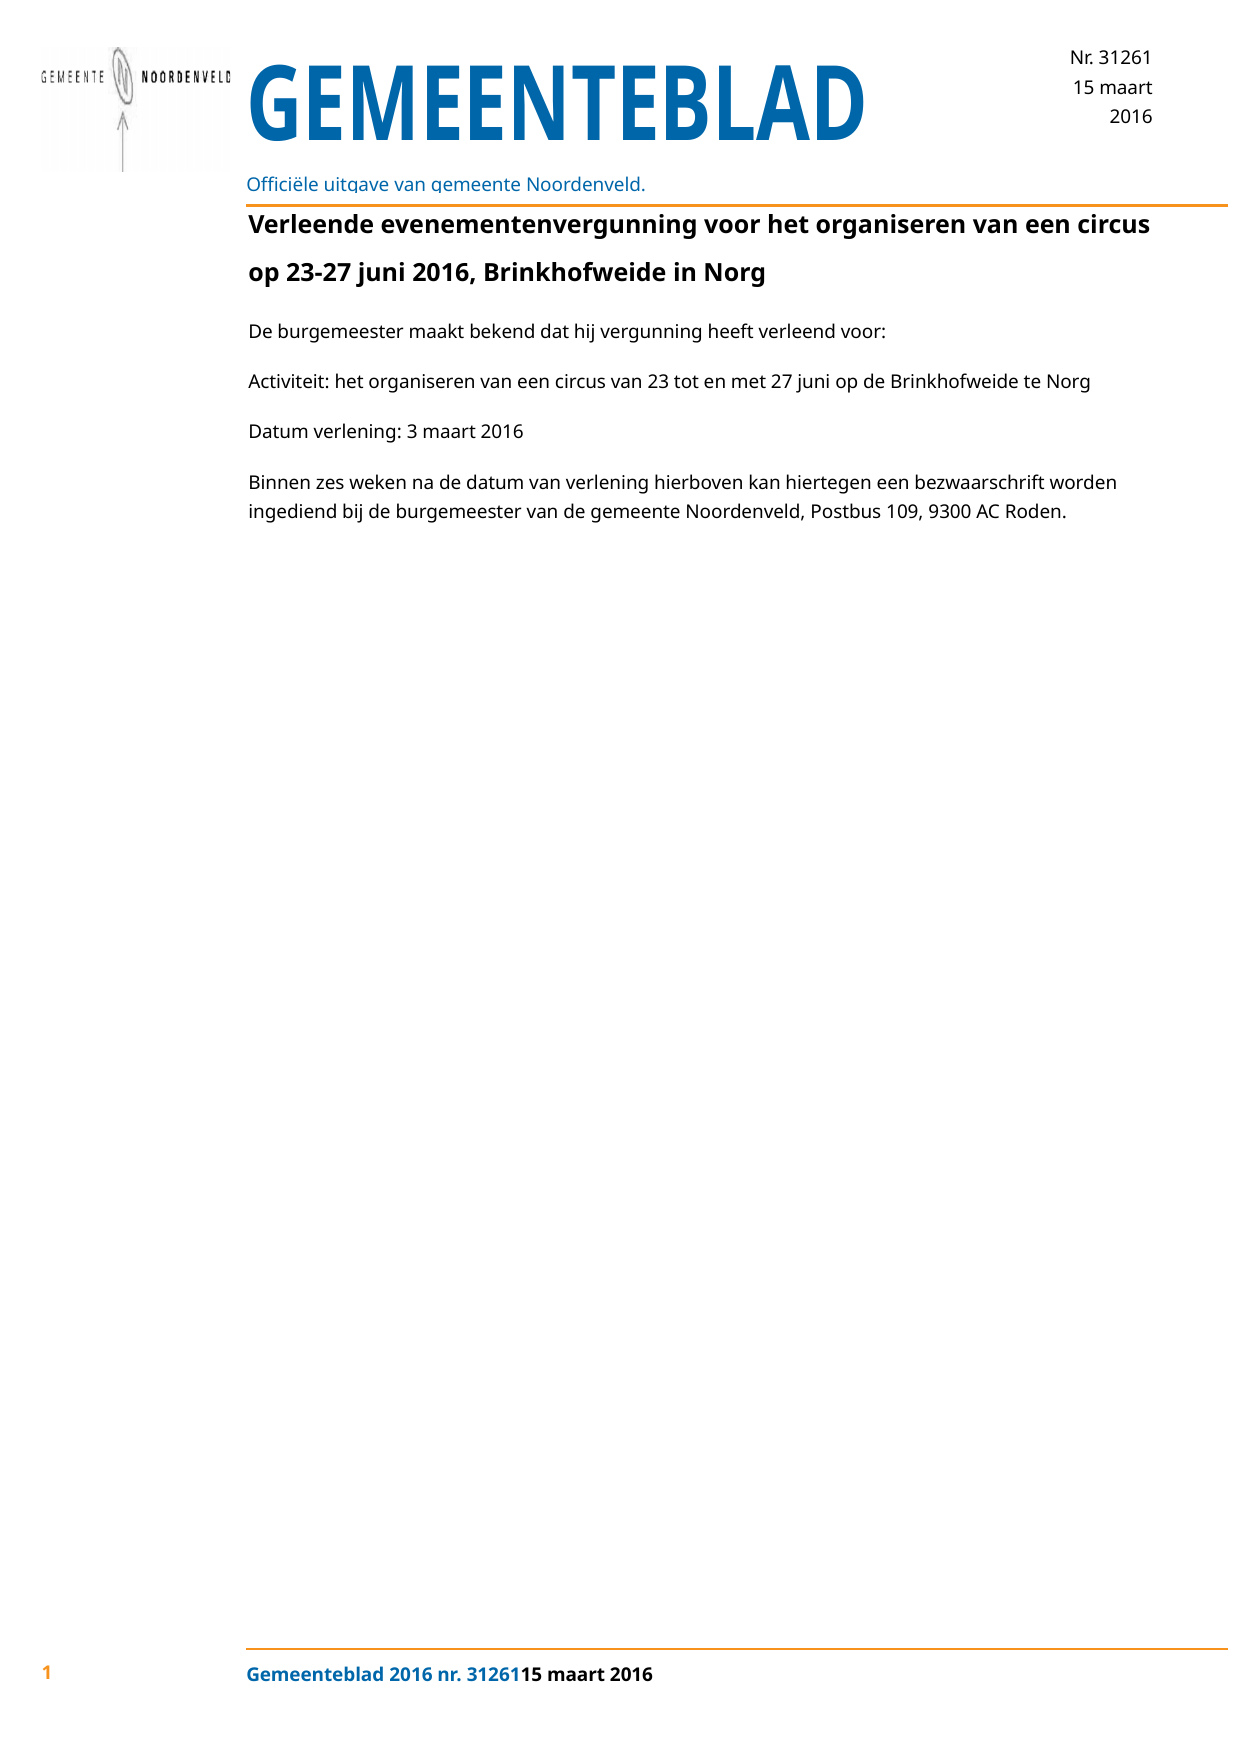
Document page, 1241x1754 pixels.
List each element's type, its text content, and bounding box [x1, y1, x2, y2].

text Datum verlening: 3 maart 2016 [248, 419, 1152, 444]
text Binnen zes weken na de datum van verlening hierboven kan hiertegen een bezwaarschrift worden ingediend bij de burgemeester van de gemeente Noordenveld, Postbus 109, 9300 AC Roden. [248, 469, 1152, 524]
text Verleende evenementenvergunning voor het organiseren van een circus op 23-27 juni 2016, Brinkhofweide in Norg [248, 207, 1152, 288]
text De burgemeester maakt bekend dat hij vergunning heeft verleend voor: [248, 318, 1152, 344]
picture [41, 47, 231, 172]
text Activiteit: het organiseren van een circus van 23 tot en met 27 juni op de Brinkhofweide te Norg [248, 368, 1152, 394]
